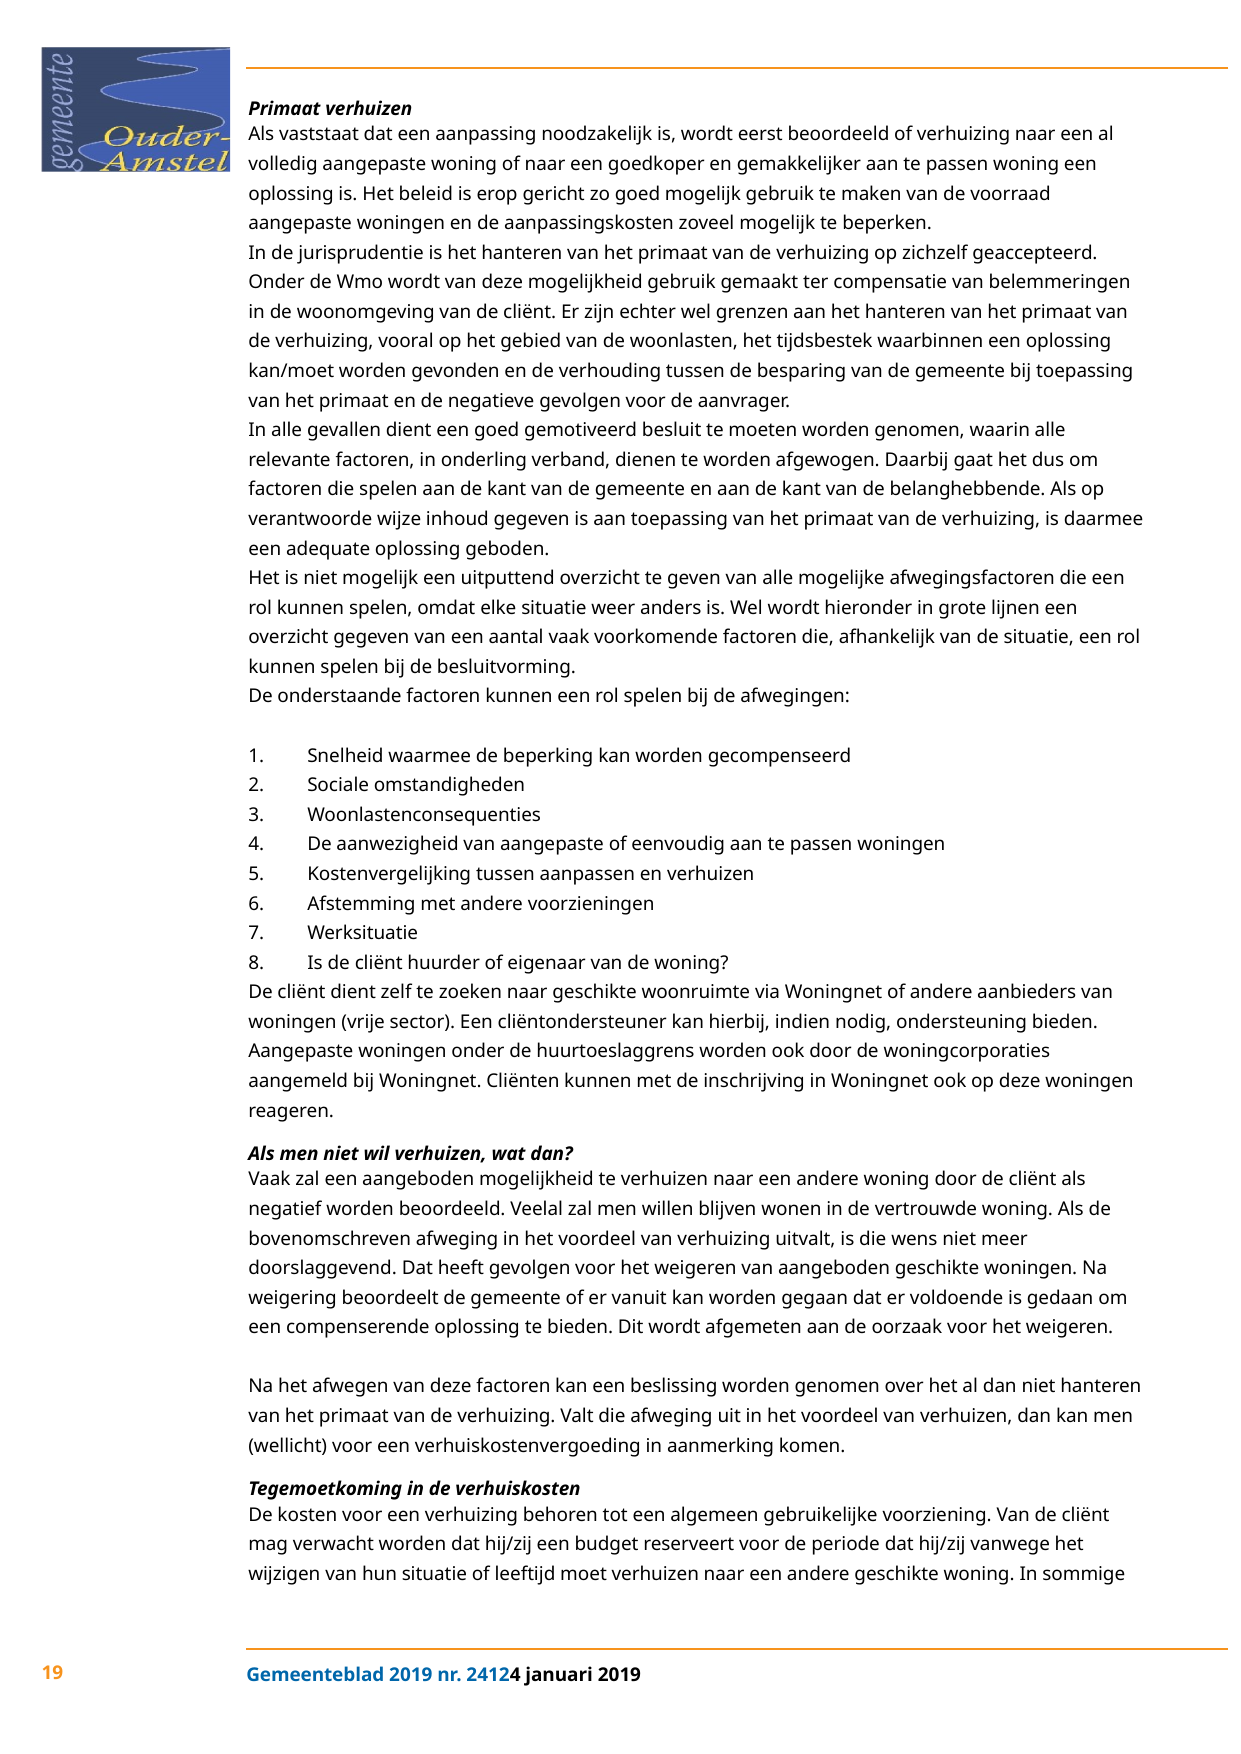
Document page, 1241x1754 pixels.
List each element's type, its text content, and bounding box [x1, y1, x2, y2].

list De aanwezigheid van aangepaste of eenvoudig aan te passen woningen [248, 831, 1152, 856]
text In alle gevallen dient een goed gemotiveerd besluit te moeten worden genomen, waarin alle relevante factoren, in onderling verband, dienen te worden afgewogen. Daarbij gaat het dus om factoren die spelen aan de kant van de gemeente en aan de kant van de belanghebbende. Als op verantwoorde wijze inhoud gegeven is aan toepassing van het primaat van de verhuizing, is daarmee een adequate oplossing geboden. [248, 416, 1152, 560]
text De kosten voor een verhuizing behoren tot een algemeen gebruikelijke voorziening. Van de cliënt mag verwacht worden dat hij/zij een budget reserveert voor de periode dat hij/zij vanwege het wijzigen van hun situatie of leeftijd moet verhuizen naar een andere geschikte woning. In sommige [248, 1501, 1152, 1586]
text De onderstaande factoren kunnen een rol spelen bij de afwegingen: [248, 683, 1152, 708]
text In de jurisprudentie is het hanteren van het primaat van de verhuizing op zichzelf geaccepteerd. Onder de Wmo wordt van deze mogelijkheid gebruik gemaakt ter compensatie van belemmeringen in de woonomgeving van de cliënt. Er zijn echter wel grenzen aan het hanteren van het primaat van de verhuizing, vooral op het gebied van de woonlasten, het tijdsbestek waarbinnen een oplossing kan/moet worden gevonden en de verhouding tussen de besparing van de gemeente bij toepassing van het primaat en de negatieve gevolgen voor de aanvrager. [248, 239, 1152, 412]
text Na het afwegen van deze factoren kan een beslissing worden genomen over het al dan niet hanteren van het primaat van de verhuizing. Valt die afweging uit in het voordeel van verhuizen, dan kan men (wellicht) voor een verhuiskostenvergoeding in aanmerking komen. [248, 1373, 1152, 1458]
text Vaak zal een aangeboden mogelijkheid te verhuizen naar een andere woning door de cliënt als negatief worden beoordeeld. Veelal zal men willen blijven wonen in de vertrouwde woning. Als de bovenomschreven afweging in het voordeel van verhuizing uitvalt, is die wens niet meer doorslaggevend. Dat heeft gevolgen voor het weigeren van aangeboden geschikte woningen. Na weigering beoordeelt de gemeente of er vanuit kan worden gegaan dat er voldoende is gedaan om een compenserende oplossing te bieden. Dit wordt afgemeten aan de oorzaak voor het weigeren. [248, 1166, 1152, 1339]
text Het is niet mogelijk een uitputtend overzicht te geven van alle mogelijke afwegingsfactoren die een rol kunnen spelen, omdat elke situatie weer anders is. Wel wordt hieronder in grote lijnen een overzicht gegeven van een aantal vaak voorkomende factoren die, afhankelijk van de situatie, een rol kunnen spelen bij de besluitvorming. [248, 564, 1152, 679]
list Woonlastenconsequenties [248, 801, 1152, 827]
list Snelheid waarmee de beperking kan worden gecompenseerd [248, 742, 1152, 767]
picture [41, 47, 231, 172]
text Primaat verhuizen [248, 95, 1152, 121]
list Afstemming met andere voorzieningen [248, 890, 1152, 915]
list Werksituatie [248, 919, 1152, 945]
list Sociale omstandigheden [248, 771, 1152, 797]
text Tegemoetkoming in de verhuiskosten [248, 1475, 1152, 1501]
text Als vaststaat dat een aanpassing noodzakelijk is, wordt eerst beoordeeld of verhuizing naar een al volledig aangepaste woning of naar een goedkoper en gemakkelijker aan te passen woning een oplossing is. Het beleid is erop gericht zo goed mogelijk gebruik te maken van de voorraad aangepaste woningen en de aanpassingskosten zoveel mogelijk te beperken. [248, 121, 1152, 235]
list Kostenvergelijking tussen aanpassen en verhuizen [248, 860, 1152, 886]
text De cliënt dient zelf te zoeken naar geschikte woonruimte via Woningnet of andere aanbieders van woningen (vrije sector). Een cliëntondersteuner kan hierbij, indien nodig, ondersteuning bieden. Aangepaste woningen onder de huurtoeslaggrens worden ook door de woningcorporaties aangemeld bij Woningnet. Cliënten kunnen met de inschrijving in Woningnet ook op deze woningen reageren. [248, 978, 1152, 1122]
text Als men niet wil verhuizen, wat dan? [248, 1140, 1152, 1166]
list Is de cliënt huurder of eigenaar van de woning? [248, 949, 1152, 974]
